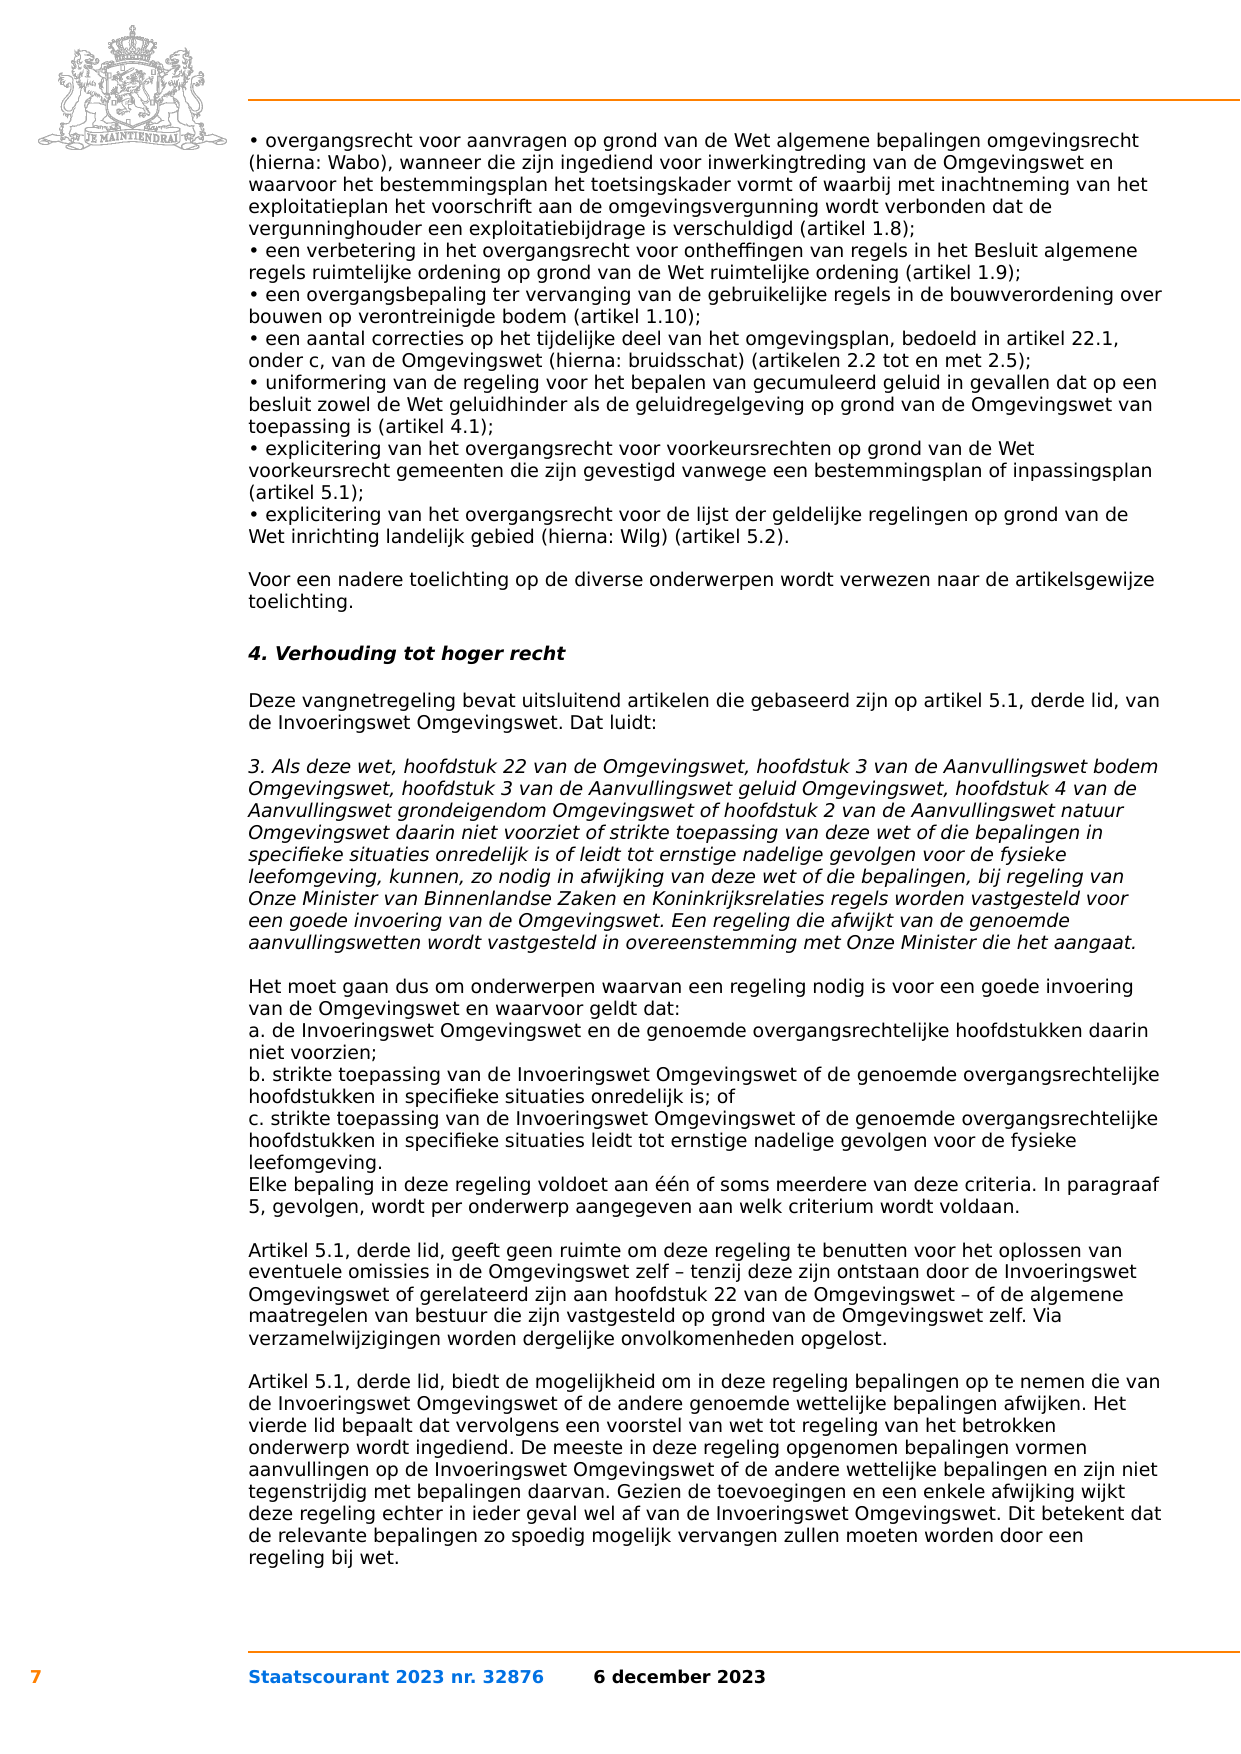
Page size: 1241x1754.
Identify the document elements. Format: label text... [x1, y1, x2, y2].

text Het moet gaan dus om onderwerpen waarvan een regeling nodig is voor een goede invoering van de Omgevingswet en waarvoor geldt dat: [248, 976, 1163, 1020]
subtitle 4. Verhouding tot hoger recht [248, 643, 1163, 665]
text Elke bepaling in deze regeling voldoet aan één of soms meerdere van deze criteria. In paragraaf 5, gevolgen, wordt per onderwerp aangegeven aan welk criterium wordt voldaan. [248, 1174, 1163, 1218]
text Artikel 5.1, derde lid, geeft geen ruimte om deze regeling te benutten voor het oplossen van eventuele omissies in de Omgevingswet zelf – tenzij deze zijn ontstaan door de Invoeringswet Omgevingswet of gerelateerd zijn aan hoofdstuk 22 van de Omgevingswet – of de algemene maatregelen van bestuur die zijn vastgesteld op grond van de Omgevingswet zelf. Via verzamelwijzigingen worden dergelijke onvolkomenheden opgelost. [248, 1239, 1163, 1349]
text Deze vangnetregeling bevat uitsluitend artikelen die gebaseerd zijn op artikel 5.1, derde lid, van de Invoeringswet Omgevingswet. Dat luidt: [248, 690, 1163, 734]
text • uniformering van de regeling voor het bepalen van gecumuleerd geluid in gevallen dat op een besluit zowel de Wet geluidhinder als de geluidregelgeving op grond van de Omgevingswet van toepassing is (artikel 4.1); [248, 372, 1163, 438]
text 3. Als deze wet, hoofdstuk 22 van de Omgevingswet, hoofdstuk 3 van de Aanvullingswet bodem Omgevingswet, hoofdstuk 3 van de Aanvullingswet geluid Omgevingswet, hoofdstuk 4 van de Aanvullingswet grondeigendom Omgevingswet of hoofdstuk 2 van de Aanvullingswet natuur Omgevingswet daarin niet voorziet of strikte toepassing van deze wet of die bepalingen in specifieke situaties onredelijk is of leidt tot ernstige nadelige gevolgen voor de fysieke leefomgeving, kunnen, zo nodig in afwijking van deze wet of die bepalingen, bij regeling van Onze Minister van Binnenlandse Zaken en Koninkrijksrelaties regels worden vastgesteld voor een goede invoering van de Omgevingswet. Een regeling die afwijkt van de genoemde aanvullingswetten wordt vastgesteld in overeenstemming met Onze Minister die het aangaat. [248, 756, 1163, 954]
text Voor een nadere toelichting op de diverse onderwerpen wordt verwezen naar de artikelsgewijze toelichting. [248, 569, 1163, 613]
text b. strikte toepassing van de Invoeringswet Omgevingswet of de genoemde overgangsrechtelijke hoofdstukken in specifieke situaties onredelijk is; of [248, 1064, 1163, 1108]
text • explicitering van het overgangsrecht voor de lijst der geldelijke regelingen op grond van de Wet inrichting landelijk gebied (hierna: Wilg) (artikel 5.2). [248, 503, 1163, 547]
picture [38, 25, 227, 150]
text c. strikte toepassing van de Invoeringswet Omgevingswet of de genoemde overgangsrechtelijke hoofdstukken in specifieke situaties leidt tot ernstige nadelige gevolgen voor de fysieke leefomgeving. [248, 1108, 1163, 1174]
text • een aantal correcties op het tijdelijke deel van het omgevingsplan, bedoeld in artikel 22.1, onder c, van de Omgevingswet (hierna: bruidsschat) (artikelen 2.2 tot en met 2.5); [248, 328, 1163, 372]
text • overgangsrecht voor aanvragen op grond van de Wet algemene bepalingen omgevingsrecht (hierna: Wabo), wanneer die zijn ingediend voor inwerkingtreding van de Omgevingswet en waarvoor het bestemmingsplan het toetsingskader vormt of waarbij met inachtneming van het exploitatieplan het voorschrift aan de omgevingsvergunning wordt verbonden dat de vergunninghouder een exploitatiebijdrage is verschuldigd (artikel 1.8); [248, 130, 1163, 240]
text • explicitering van het overgangsrecht voor voorkeursrechten op grond van de Wet voorkeursrecht gemeenten die zijn gevestigd vanwege een bestemmingsplan of inpassingsplan (artikel 5.1); [248, 438, 1163, 503]
text a. de Invoeringswet Omgevingswet en de genoemde overgangsrechtelijke hoofdstukken daarin niet voorzien; [248, 1020, 1163, 1064]
text • een verbetering in het overgangsrecht voor ontheffingen van regels in het Besluit algemene regels ruimtelijke ordening op grond van de Wet ruimtelijke ordening (artikel 1.9); [248, 240, 1163, 284]
text Artikel 5.1, derde lid, biedt de mogelijkheid om in deze regeling bepalingen op te nemen die van de Invoeringswet Omgevingswet of de andere genoemde wettelijke bepalingen afwijken. Het vierde lid bepaalt dat vervolgens een voorstel van wet tot regeling van het betrokken onderwerp wordt ingediend. De meeste in deze regeling opgenomen bepalingen vormen aanvullingen op de Invoeringswet Omgevingswet of de andere wettelijke bepalingen en zijn niet tegenstrijdig met bepalingen daarvan. Gezien de toevoegingen en een enkele afwijking wijkt deze regeling echter in ieder geval wel af van de Invoeringswet Omgevingswet. Dit betekent dat de relevante bepalingen zo spoedig mogelijk vervangen zullen moeten worden door een regeling bij wet. [248, 1371, 1163, 1569]
text • een overgangsbepaling ter vervanging van de gebruikelijke regels in de bouwverordening over bouwen op verontreinigde bodem (artikel 1.10); [248, 284, 1163, 328]
